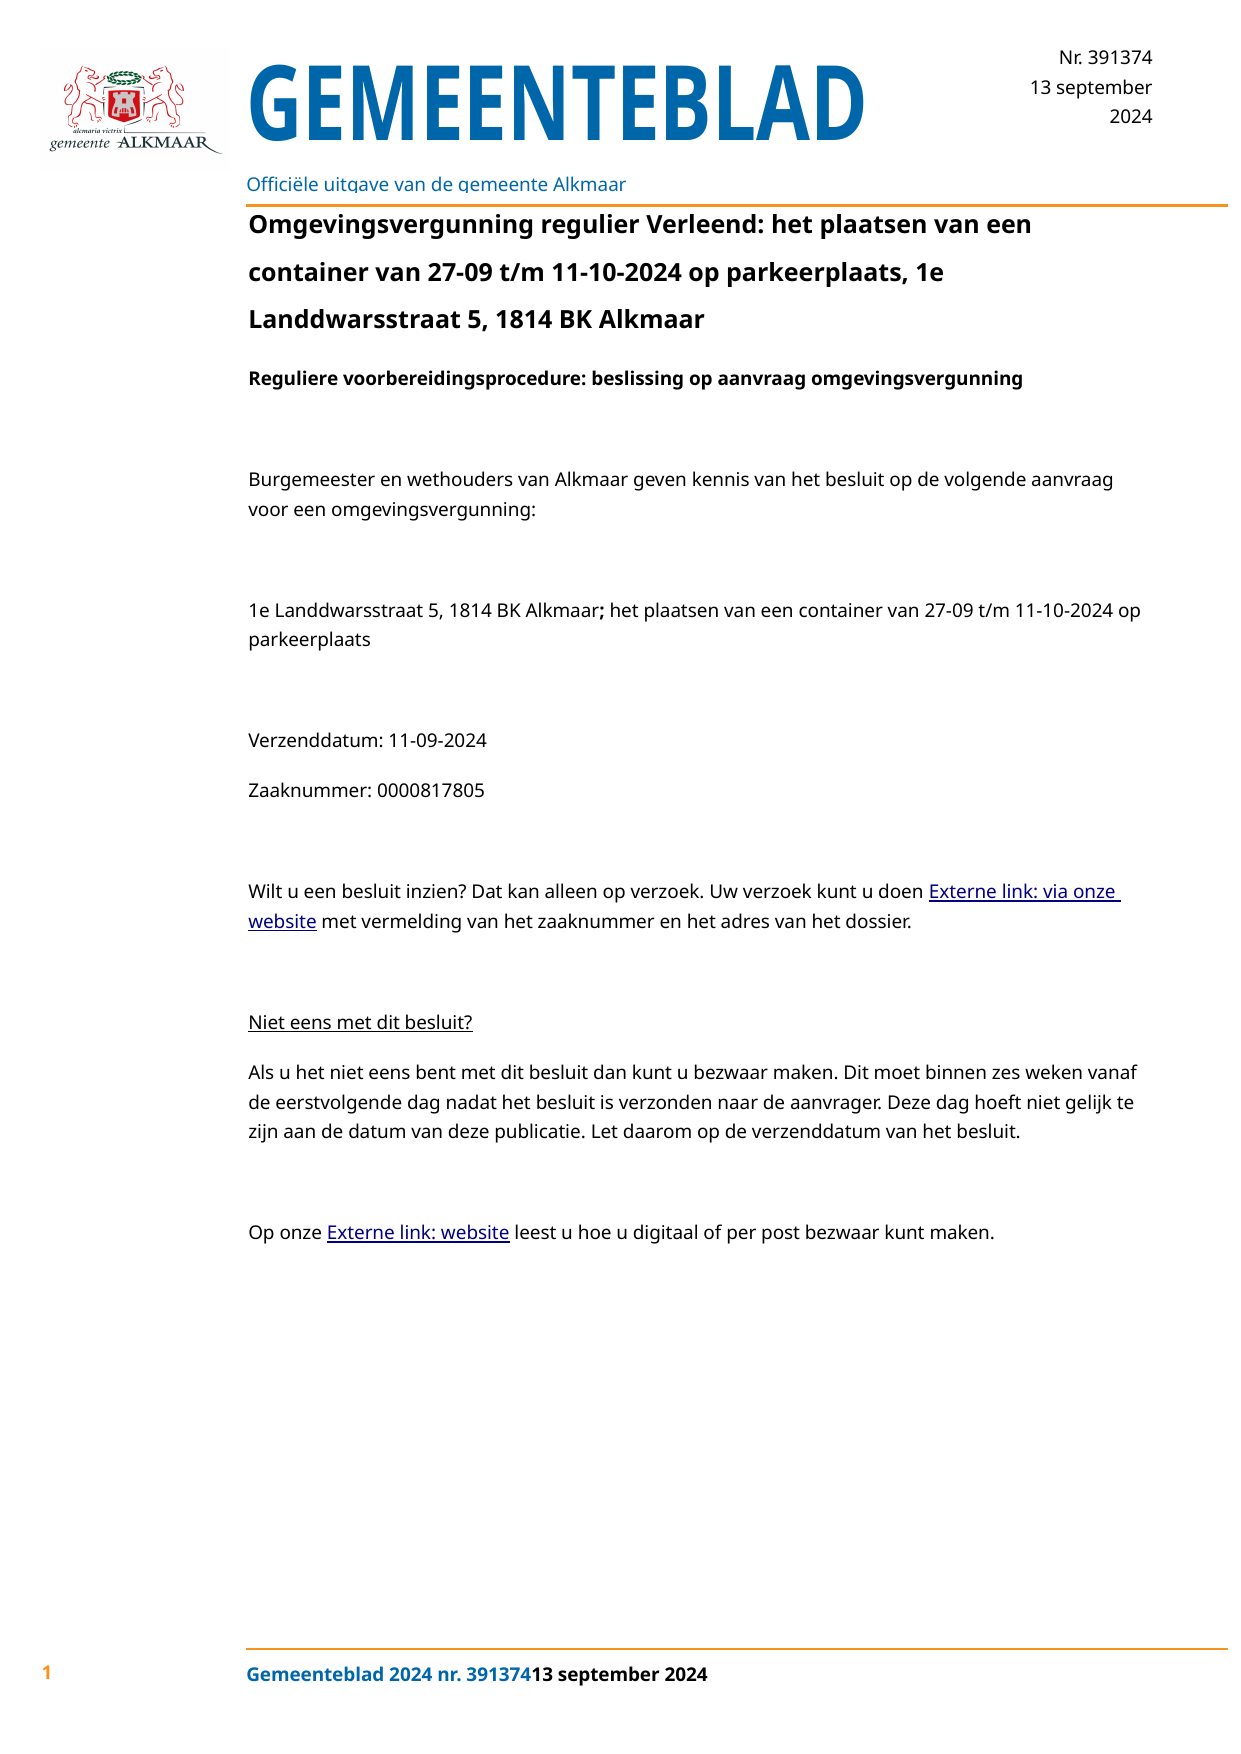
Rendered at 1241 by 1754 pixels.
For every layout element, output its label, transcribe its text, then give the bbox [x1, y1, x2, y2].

text Zaaknummer: 0000817805 [248, 778, 1152, 803]
text Wilt u een besluit inzien? Dat kan alleen op verzoek. Uw verzoek kunt u doen Externe link: via onze website met vermelding van het zaaknummer en het adres van het dossier. [248, 878, 1152, 934]
text Omgevingsvergunning regulier Verleend: het plaatsen van een container van 27-09 t/m 11-10-2024 op parkeerplaats, 1e Landdwarsstraat 5, 1814 BK Alkmaar [248, 207, 1152, 336]
text Verzenddatum: 11-09-2024 [248, 727, 1152, 753]
text Als u het niet eens bent met dit besluit dan kunt u bezwaar maken. Dit moet binnen zes weken vanaf de eerstvolgende dag nadat het besluit is verzonden naar de aanvrager. Deze dag hoeft niet gelijk te zijn aan de datum van deze publicatie. Let daarom op de verzenddatum van het besluit. [248, 1059, 1152, 1144]
text Burgemeester en wethouders van Alkmaar geven kennis van het besluit op de volgende aanvraag voor een omgevingsvergunning: [248, 466, 1152, 522]
picture [41, 47, 231, 172]
text Niet eens met dit besluit? [248, 1009, 1152, 1034]
text Op onze Externe link: website leest u hoe u digitaal of per post bezwaar kunt maken. [248, 1219, 1152, 1245]
text 1e Landdwarsstraat 5, 1814 BK Alkmaar; het plaatsen van een container van 27-09 t/m 11-10-2024 op parkeerplaats [248, 597, 1152, 652]
text Reguliere voorbereidingsprocedure: beslissing op aanvraag omgevingsvergunning [248, 366, 1152, 391]
